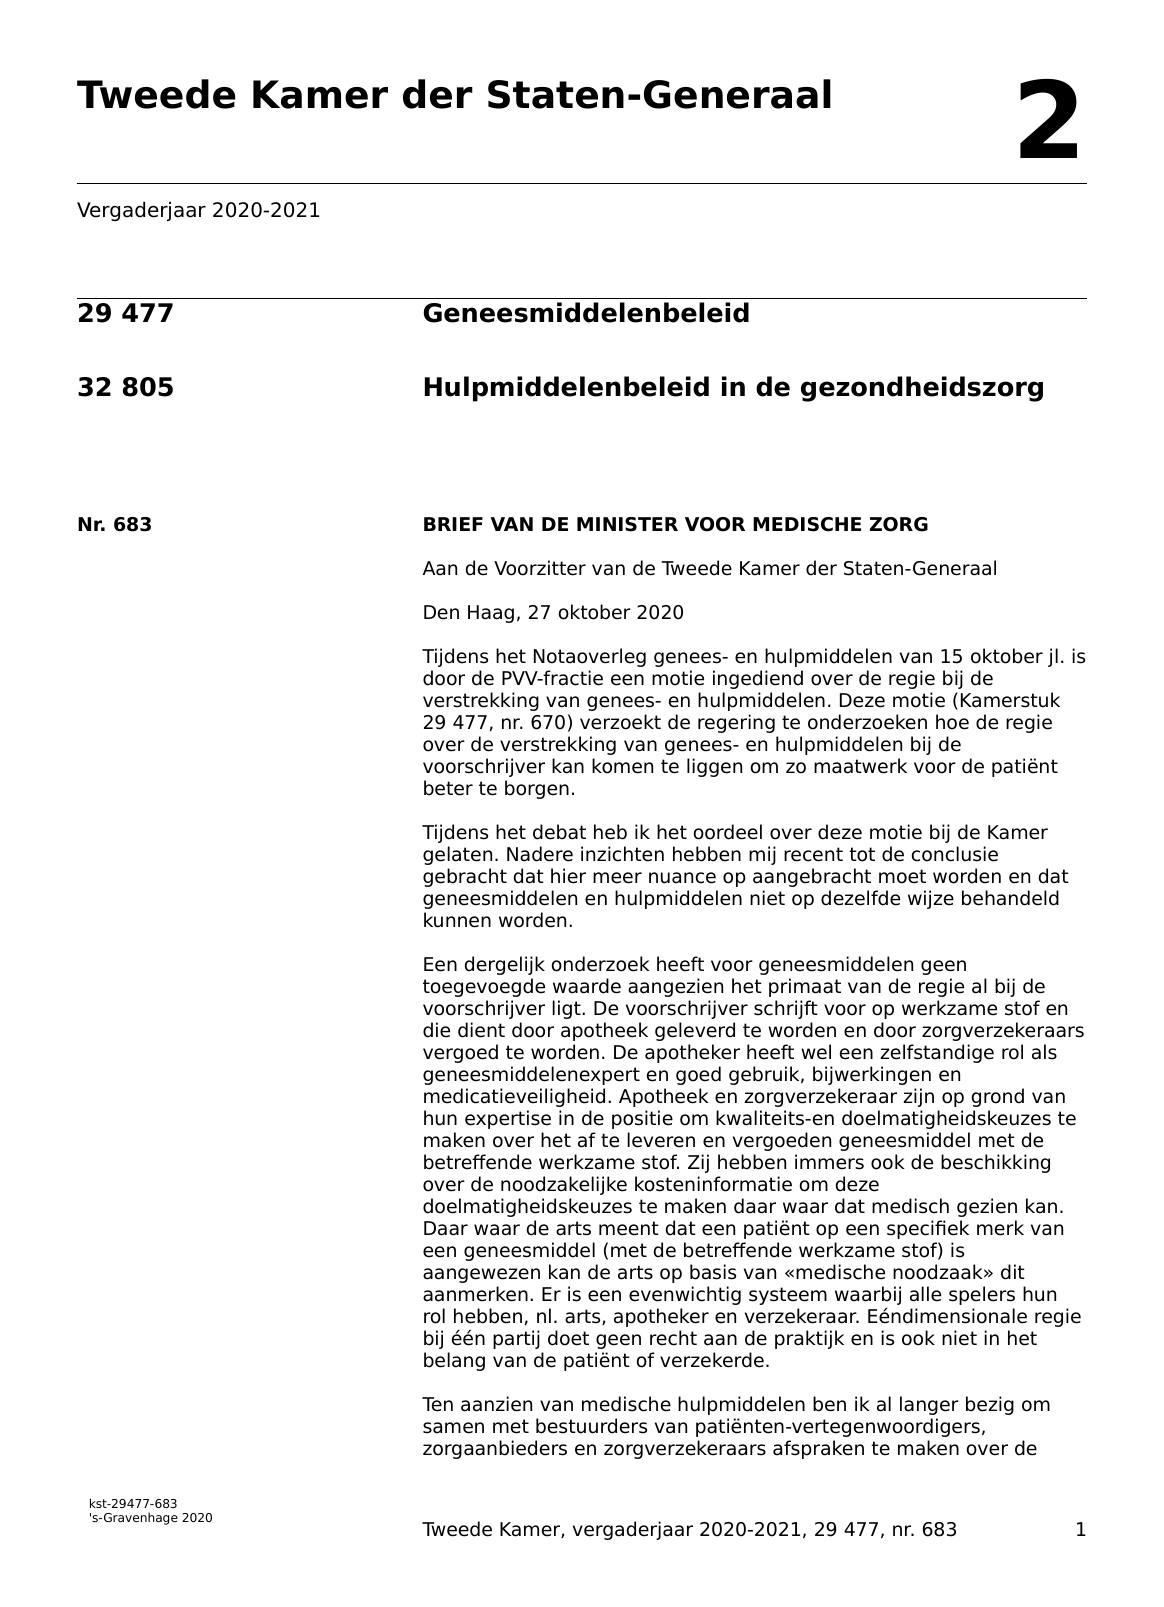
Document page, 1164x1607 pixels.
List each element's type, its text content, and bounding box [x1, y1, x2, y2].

text Ten aanzien van medische hulpmiddelen ben ik al langer bezig om samen met bestuurders van patiënten-vertegenwoordigers, zorgaanbieders en zorgverzekeraars afspraken te maken over de [422, 1394, 1087, 1460]
text kst-29477-683 [88, 1497, 323, 1511]
text Aan de Voorzitter van de Tweede Kamer der Staten-Generaal [422, 558, 1087, 580]
table_header Tweede Kamer der Staten-Generaal [77, 59, 886, 183]
text 's-Gravenhage 2020 [88, 1511, 323, 1525]
subtitle Nr. 683 BRIEF VAN DE MINISTER VOOR MEDISCHE ZORG [77, 514, 1087, 536]
text Een dergelijk onderzoek heeft voor geneesmiddelen geen toegevoegde waarde aangezien het primaat van de regie al bij de voorschrijver ligt. De voorschrijver schrijft voor op werkzame stof en die dient door apotheek geleverd te worden en door zorgverzekeraars vergoed te worden. De apotheker heeft wel een zelfstandige rol als geneesmiddelenexpert en goed gebruik, bijwerkingen en medicatieveiligheid. Apotheek en zorgverzekeraar zijn op grond van hun expertise in de positie om kwaliteits-en doelmatigheidskeuzes te maken over het af te leveren en vergoeden geneesmiddel met de betreffende werkzame stof. Zij hebben immers ook de beschikking over de noodzakelijke kosteninformatie om deze doelmatigheidskeuzes te maken daar waar dat medisch gezien kan. Daar waar de arts meent dat een patiënt op een specifiek merk van een geneesmiddel (met de betreffende werkzame stof) is aangewezen kan de arts op basis van «medische noodzaak» dit aanmerken. Er is een evenwichtig systeem waarbij alle spelers hun rol hebben, nl. arts, apotheker en verzekeraar. Eéndimensionale regie bij één partij doet geen recht aan de praktijk en is ook niet in het belang van de patiënt of verzekerde. [422, 954, 1087, 1372]
text Tijdens het debat heb ik het oordeel over deze motie bij de Kamer gelaten. Nadere inzichten hebben mij recent tot de conclusie gebracht dat hier meer nuance op aangebracht moet worden en dat geneesmiddelen en hulpmiddelen niet op dezelfde wijze behandeld kunnen worden. [422, 822, 1087, 932]
table_header 2 [886, 59, 1087, 183]
subtitle 29 477 Geneesmiddelenbeleid [77, 299, 1087, 329]
table_cell Vergaderjaar 2020-2021 [77, 184, 1087, 298]
text Tijdens het Notaoverleg genees- en hulpmiddelen van 15 oktober jl. is door de PVV-fractie een motie ingediend over de regie bij de verstrekking van genees- en hulpmiddelen. Deze motie (Kamerstuk 29 477, nr. 670) verzoekt de regering te onderzoeken hoe de regie over de verstrekking van genees- en hulpmiddelen bij de voorschrijver kan komen te liggen om zo maatwerk voor de patiënt beter te borgen. [422, 646, 1087, 800]
text Den Haag, 27 oktober 2020 [422, 602, 1087, 624]
subtitle 32 805 Hulpmiddelenbeleid in de gezondheidszorg [77, 373, 1087, 403]
